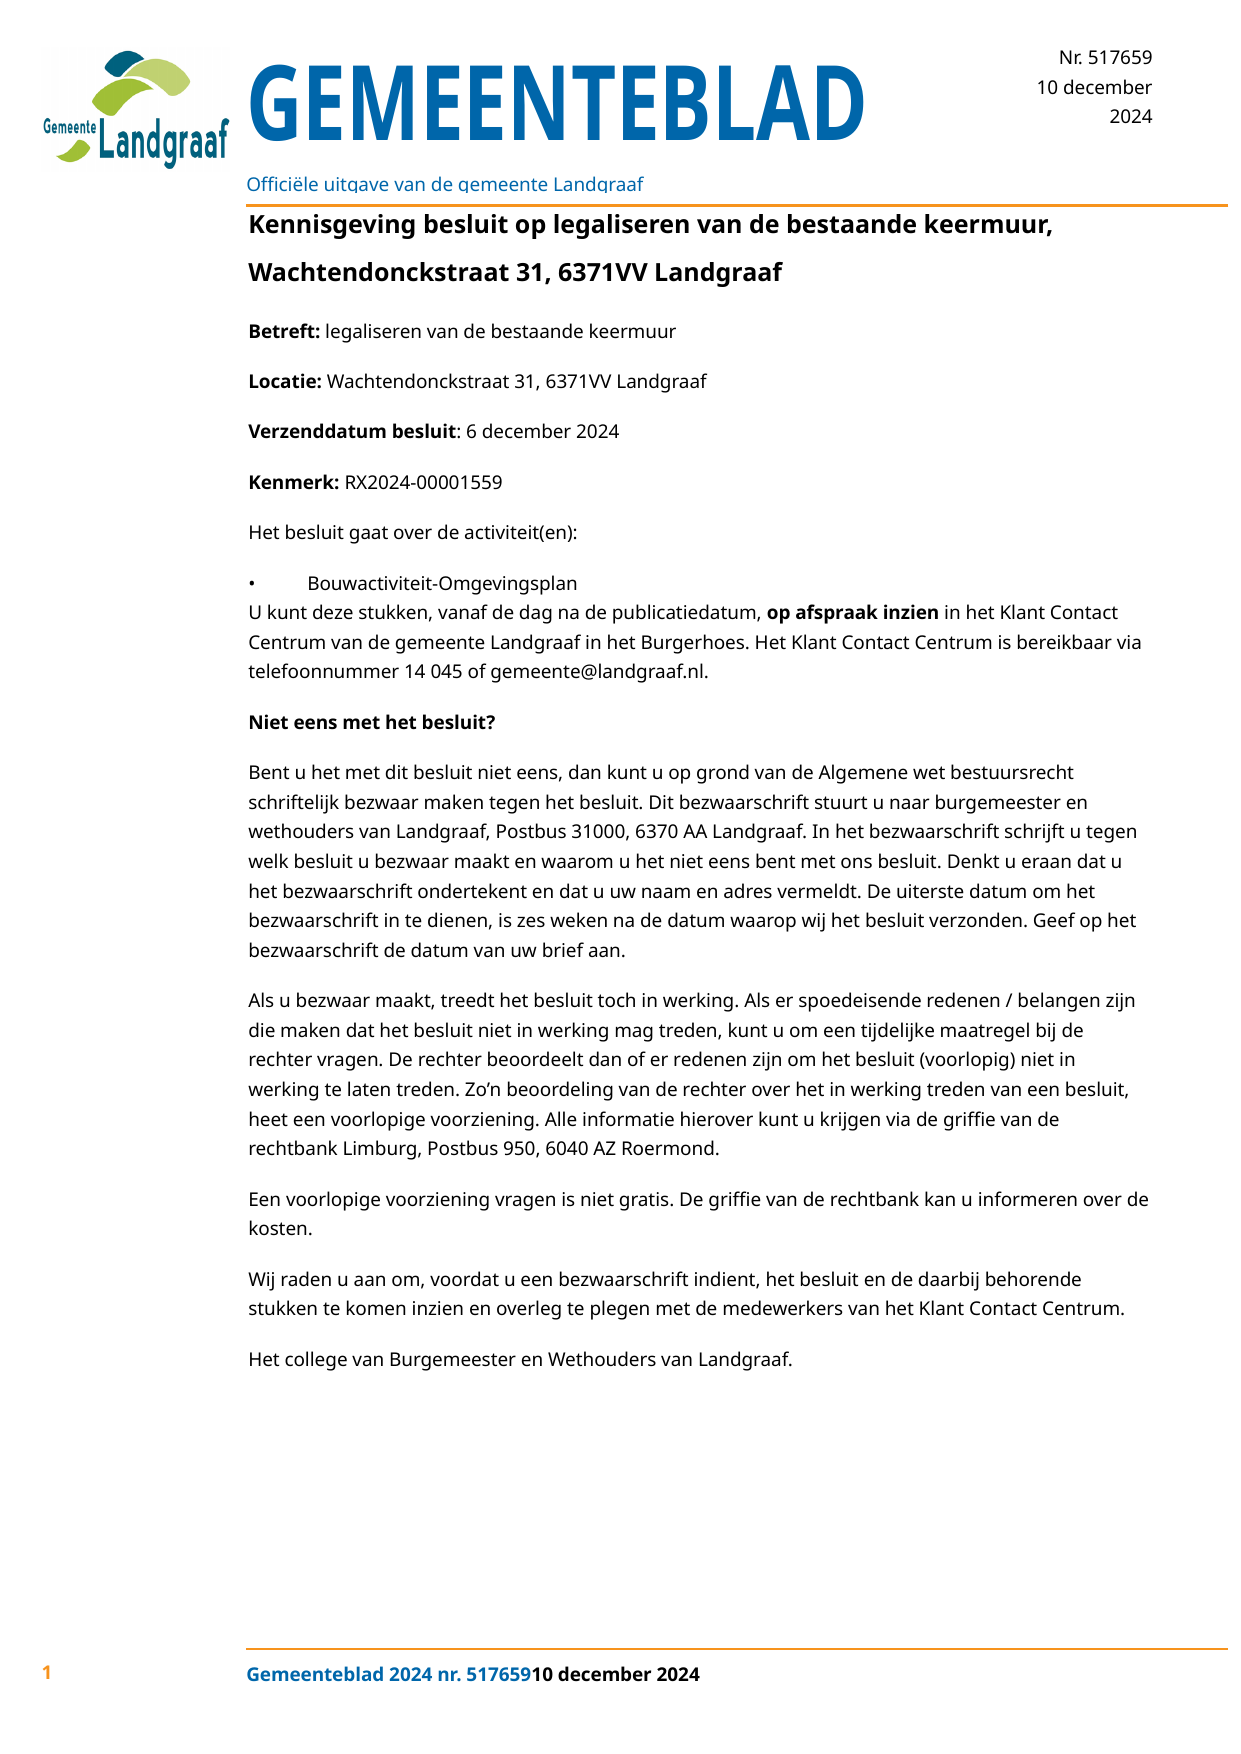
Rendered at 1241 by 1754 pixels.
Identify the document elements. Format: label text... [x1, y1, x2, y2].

text Niet eens met het besluit? [248, 709, 1152, 735]
list Bouwactiviteit-Omgevingsplan [248, 570, 1152, 596]
text Kennisgeving besluit op legaliseren van de bestaande keermuur, Wachtendonckstraat 31, 6371VV Landgraaf [248, 207, 1152, 288]
text Een voorlopige voorziening vragen is niet gratis. De griffie van de rechtbank kan u informeren over de kosten. [248, 1186, 1152, 1241]
text Wij raden u aan om, voordat u een bezwaarschrift indient, het besluit en de daarbij behorende stukken te komen inzien en overleg te plegen met de medewerkers van het Klant Contact Centrum. [248, 1266, 1152, 1321]
text Locatie: Wachtendonckstraat 31, 6371VV Landgraaf [248, 368, 1152, 394]
text U kunt deze stukken, vanaf de dag na de publicatiedatum, op afspraak inzien in het Klant Contact Centrum van de gemeente Landgraaf in het Burgerhoes. Het Klant Contact Centrum is bereikbaar via telefoonnummer 14 045 of gemeente@landgraaf.nl. [248, 599, 1152, 684]
text Kenmerk: RX2024-00001559 [248, 469, 1152, 495]
text Betreft: legaliseren van de bestaande keermuur [248, 318, 1152, 344]
text Verzenddatum besluit: 6 december 2024 [248, 419, 1152, 444]
text Bent u het met dit besluit niet eens, dan kunt u op grond van de Algemene wet bestuursrecht schriftelijk bezwaar maken tegen het besluit. Dit bezwaarschrift stuurt u naar burgemeester en wethouders van Landgraaf, Postbus 31000, 6370 AA Landgraaf. In het bezwaarschrift schrijft u tegen welk besluit u bezwaar maakt en waarom u het niet eens bent met ons besluit. Denkt u eraan dat u het bezwaarschrift ondertekent en dat u uw naam en adres vermeldt. De uiterste datum om het bezwaarschrift in te dienen, is zes weken na de datum waarop wij het besluit verzonden. Geef op het bezwaarschrift de datum van uw brief aan. [248, 759, 1152, 963]
text Het besluit gaat over de activiteit(en): [248, 519, 1152, 545]
picture [41, 47, 231, 172]
text Als u bezwaar maakt, treedt het besluit toch in werking. Als er spoedeisende redenen / belangen zijn die maken dat het besluit niet in werking mag treden, kunt u om een tijdelijke maatregel bij de rechter vragen. De rechter beoordeelt dan of er redenen zijn om het besluit (voorlopig) niet in werking te laten treden. Zo’n beoordeling van de rechter over het in werking treden van een besluit, heet een voorlopige voorziening. Alle informatie hierover kunt u krijgen via de griffie van de rechtbank Limburg, Postbus 950, 6040 AZ Roermond. [248, 987, 1152, 1161]
text Het college van Burgemeester en Wethouders van Landgraaf. [248, 1346, 1152, 1372]
